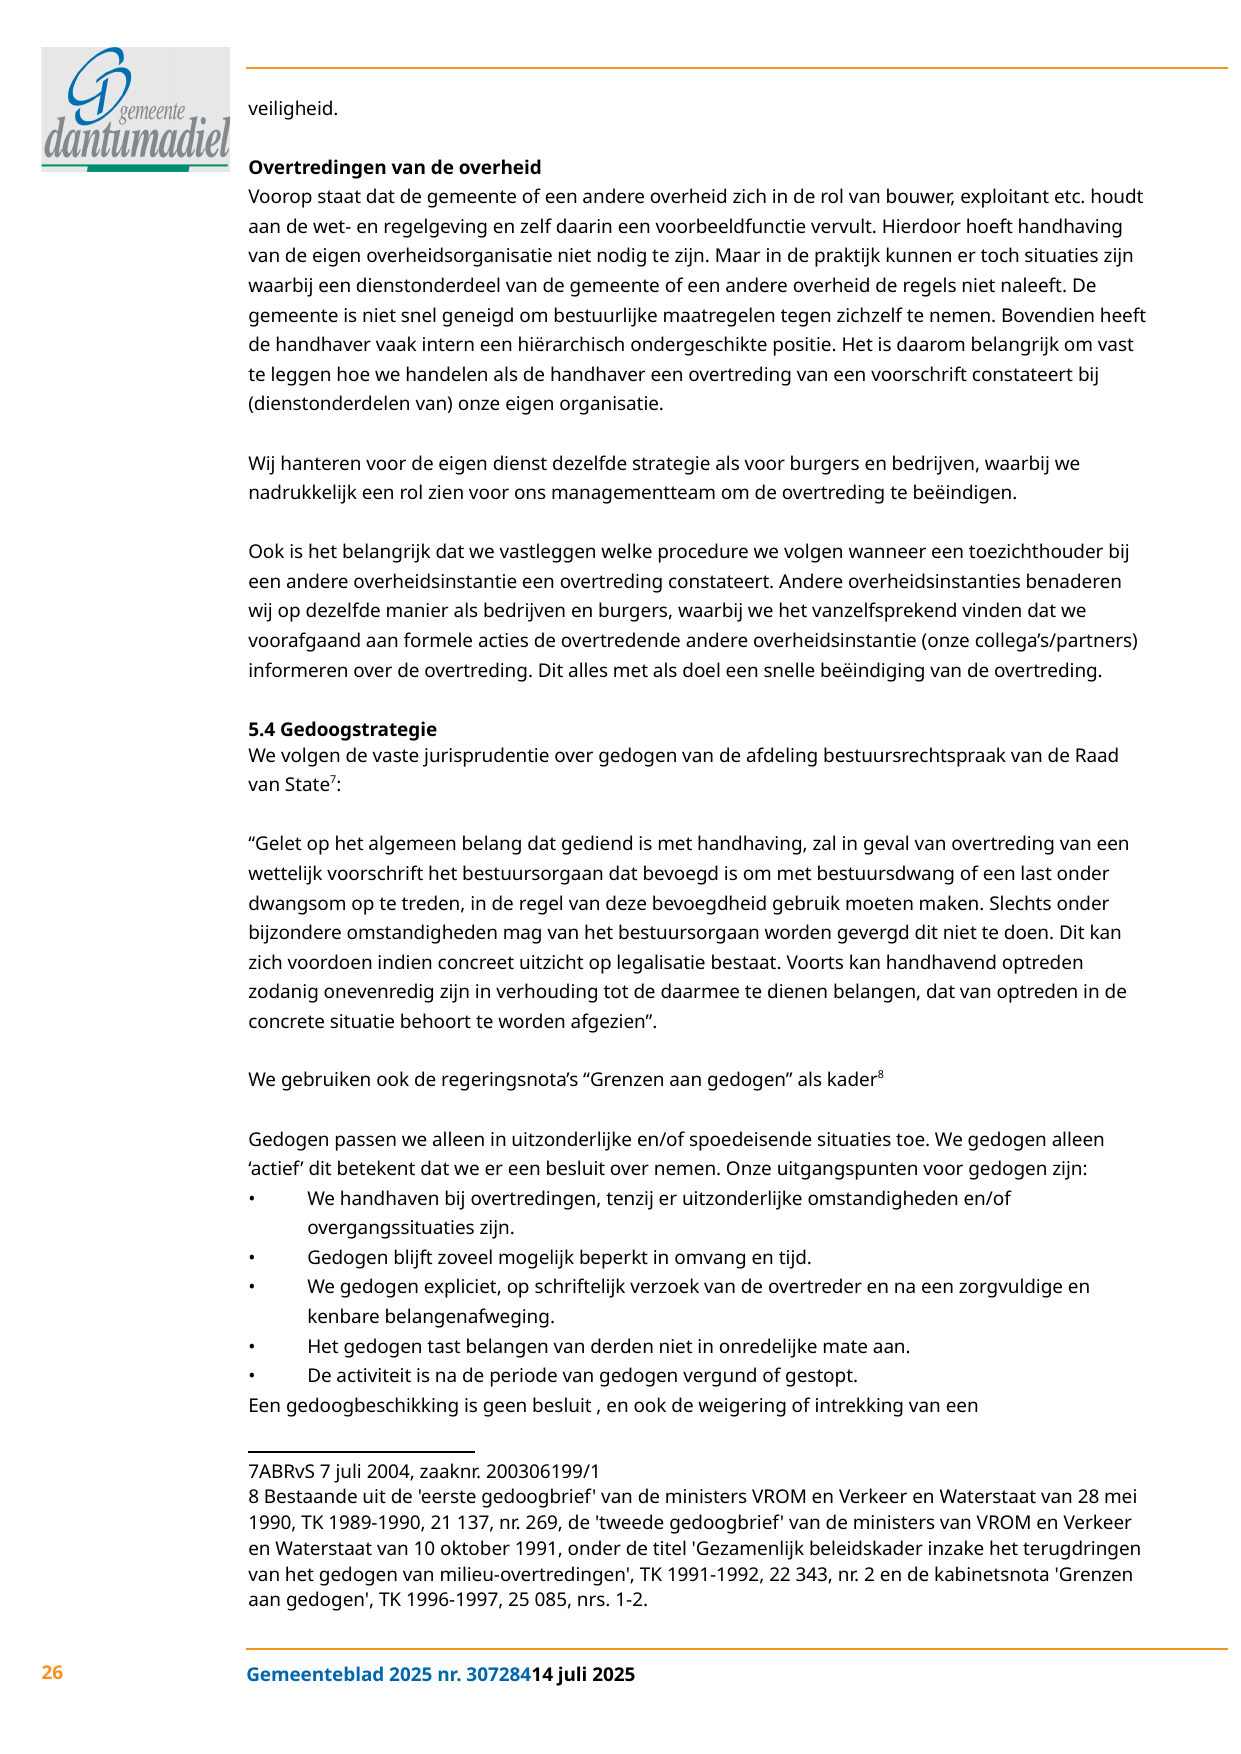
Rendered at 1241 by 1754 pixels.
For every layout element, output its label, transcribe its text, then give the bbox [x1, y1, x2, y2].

list Het gedogen tast belangen van derden niet in onredelijke mate aan. [248, 1333, 1152, 1359]
text Ook is het belangrijk dat we vastleggen welke procedure we volgen wanneer een toezichthouder bij een andere overheidsinstantie een overtreding constateert. Andere overheidsinstanties benaderen wij op dezelfde manier als bedrijven en burgers, waarbij we het vanzelfsprekend vinden dat we voorafgaand aan formele acties de overtredende andere overheidsinstantie (onze collega’s/partners) informeren over de overtreding. Dit alles met als doel een snelle beëindiging van de overtreding. [248, 538, 1152, 683]
text We gebruiken ook de regeringsnota’s “Grenzen aan gedogen” als kader [248, 1067, 1152, 1092]
text ABRvS 7 juli 2004, zaaknr. 200306199/1 [248, 1458, 1152, 1483]
text veiligheid. [248, 95, 1152, 121]
text We volgen de vaste jurisprudentie over gedogen van de afdeling bestuursrechtspraak van de Raad van State: [248, 742, 1152, 797]
list We handhaven bij overtredingen, tenzij er uitzonderlijke omstandigheden en/of overgangssituaties zijn. [248, 1185, 1152, 1240]
text Overtredingen van de overheid [248, 154, 1152, 180]
list We gedogen expliciet, op schriftelijk verzoek van de overtreder en na een zorgvuldige en kenbare belangenafweging. [248, 1274, 1152, 1329]
table_header “Gelet op het algemeen belang dat gediend is met handhaving, zal in geval van overtreding van een wettelijk voorschrift het bestuursorgaan dat bevoegd is om met bestuursdwang of een last onder dwangsom op te treden, in de regel van deze bevoegdheid gebruik moeten maken. Slechts onder bijzondere omstandigheden mag van het bestuursorgaan worden gevergd dit niet te doen. Dit kan zich voordoen indien concreet uitzicht op legalisatie bestaat. Voorts kan handhavend optreden zodanig onevenredig zijn in verhouding tot de daarmee te dienen belangen, dat van optreden in de concrete situatie behoort te worden afgezien”. [248, 831, 1152, 1034]
text Gedogen passen we alleen in uitzonderlijke en/of spoedeisende situaties toe. We gedogen alleen ‘actief’ dit betekent dat we er een besluit over nemen. Onze uitgangspunten voor gedogen zijn: [248, 1126, 1152, 1181]
picture [41, 47, 231, 172]
text Voorop staat dat de gemeente of een andere overheid zich in de rol van bouwer, exploitant etc. houdt aan de wet- en regelgeving en zelf daarin een voorbeeldfunctie vervult. Hierdoor hoeft handhaving van de eigen overheidsorganisatie niet nodig te zijn. Maar in de praktijk kunnen er toch situaties zijn waarbij een dienstonderdeel van de gemeente of een andere overheid de regels niet naleeft. De gemeente is niet snel geneigd om bestuurlijke maatregelen tegen zichzelf te nemen. Bovendien heeft de handhaver vaak intern een hiërarchisch ondergeschikte positie. Het is daarom belangrijk om vast te leggen hoe we handelen als de handhaver een overtreding van een voorschrift constateert bij (dienstonderdelen van) onze eigen organisatie. [248, 183, 1152, 416]
text Een gedoogbeschikking is geen besluit , en ook de weigering of intrekking van een [248, 1392, 1152, 1418]
list De activiteit is na de periode van gedogen vergund of gestopt. [248, 1362, 1152, 1388]
text 5.4 Gedoogstrategie [248, 716, 1152, 742]
text Bestaande uit de 'eerste gedoogbrief' van de ministers VROM en Verkeer en Waterstaat van 28 mei 1990, TK 1989-1990, 21 137, nr. 269, de 'tweede gedoogbrief' van de ministers van VROM en Verkeer en Waterstaat van 10 oktober 1991, onder de titel 'Gezamenlijk beleidskader inzake het terugdringen van het gedogen van milieu-overtredingen', TK 1991-1992, 22 343, nr. 2 en de kabinetsnota 'Grenzen aan gedogen', TK 1996-1997, 25 085, nrs. 1-2. [248, 1483, 1152, 1612]
text Wij hanteren voor de eigen dienst dezelfde strategie als voor burgers en bedrijven, waarbij we nadrukkelijk een rol zien voor ons managementteam om de overtreding te beëindigen. [248, 450, 1152, 505]
list Gedogen blijft zoveel mogelijk beperkt in omvang en tijd. [248, 1244, 1152, 1270]
